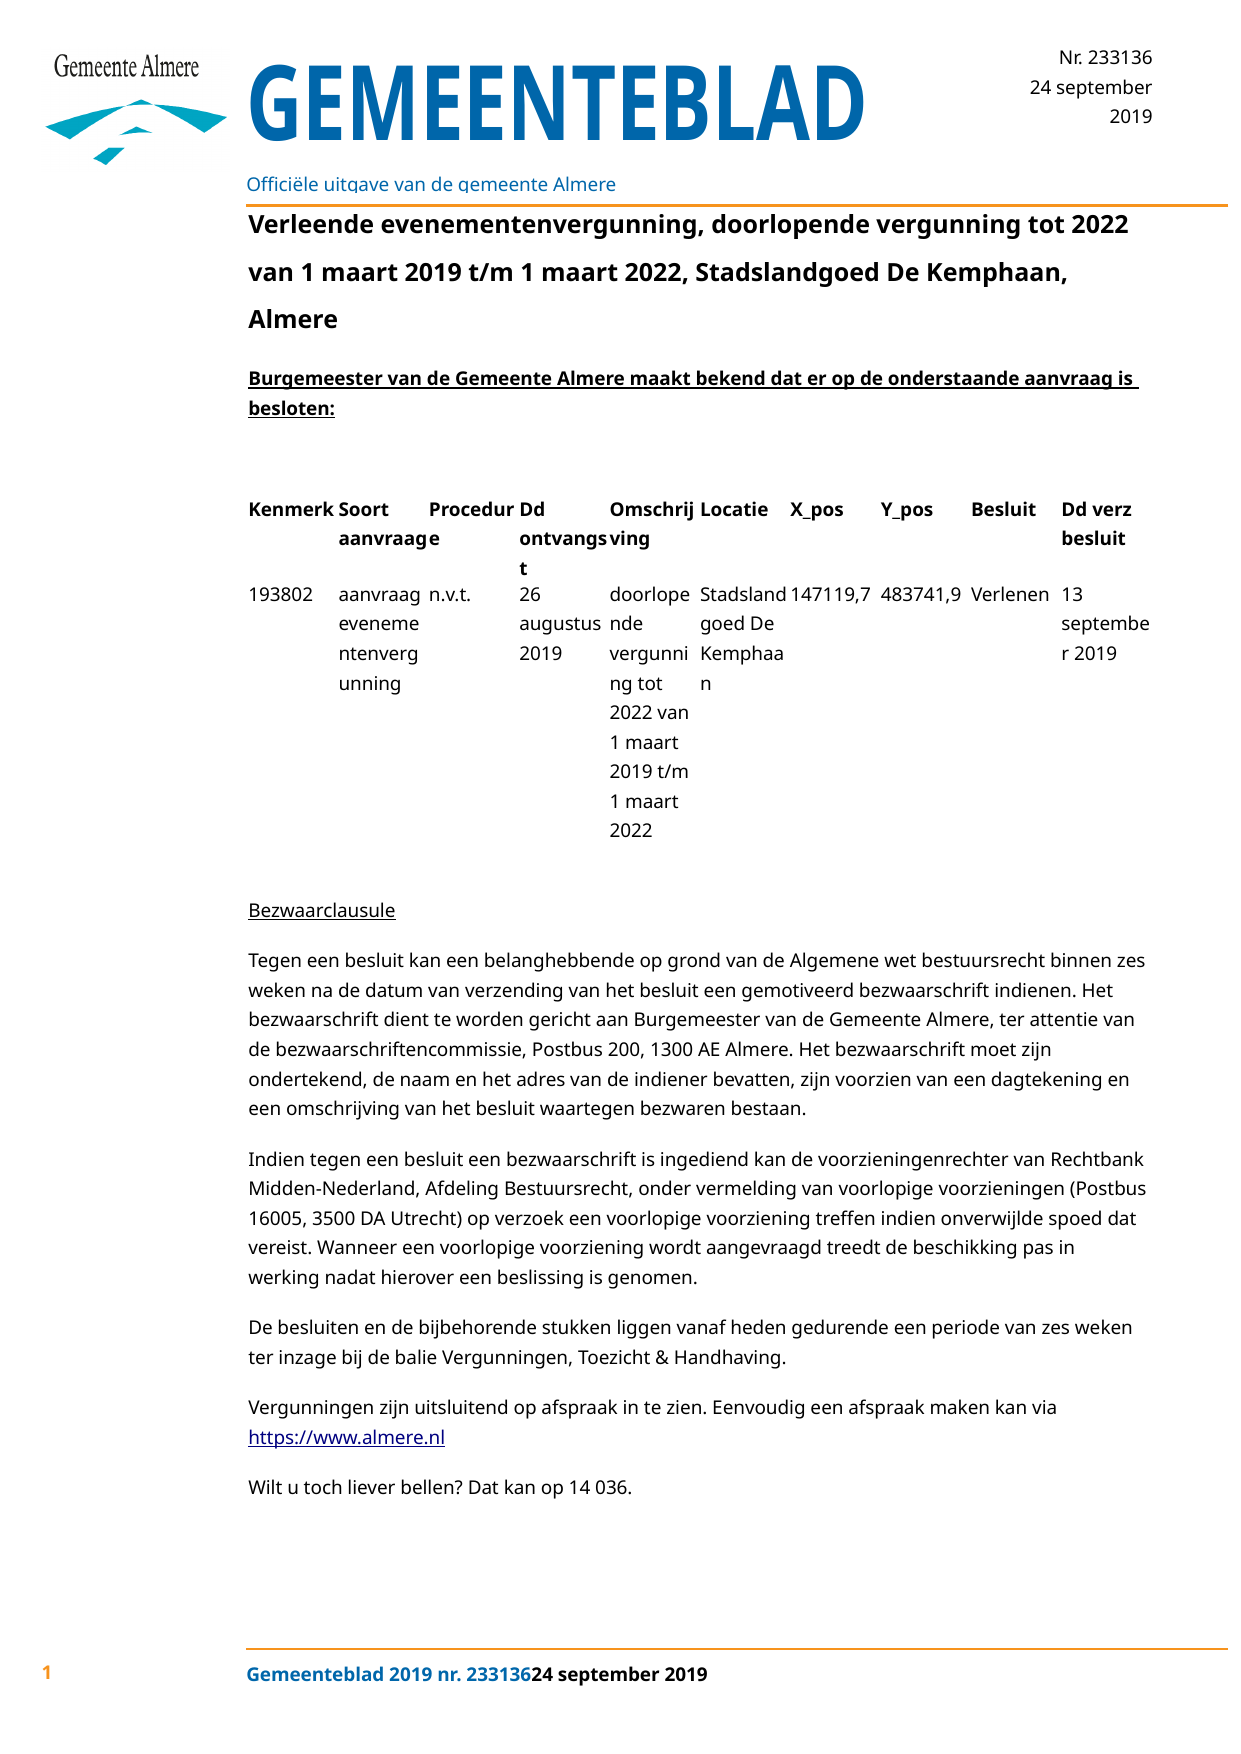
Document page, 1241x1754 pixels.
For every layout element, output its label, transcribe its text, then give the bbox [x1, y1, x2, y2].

table_cell 147119,7 [790, 581, 881, 843]
table_header Besluit [971, 496, 1061, 581]
table_header X_pos [790, 496, 881, 581]
table_header Procedure [429, 496, 519, 581]
table_header Locatie [700, 496, 790, 581]
table_header Y_pos [881, 496, 971, 581]
table_cell 193802 [248, 581, 338, 843]
table_cell aanvraag evenementenvergunning [338, 581, 429, 843]
table_header Kenmerk [248, 496, 338, 581]
picture [41, 47, 231, 172]
text Tegen een besluit kan een belanghebbende op grond van de Algemene wet bestuursrecht binnen zes weken na de datum van verzending van het besluit een gemotiveerd bezwaarschrift indienen. Het bezwaarschrift dient te worden gericht aan Burgemeester van de Gemeente Almere, ter attentie van de bezwaarschriftencommissie, Postbus 200, 1300 AE Almere. Het bezwaarschrift moet zijn ondertekend, de naam en het adres van de indiener bevatten, zijn voorzien van een dagtekening en een omschrijving van het besluit waartegen bezwaren bestaan. [248, 947, 1152, 1121]
text Verleende evenementenvergunning, doorlopende vergunning tot 2022 van 1 maart 2019 t/m 1 maart 2022, Stadslandgoed De Kemphaan, Almere [248, 207, 1152, 336]
table_header Soort aanvraag [338, 496, 429, 581]
table_cell 13 september 2019 [1061, 581, 1152, 843]
text Burgemeester van de Gemeente Almere maakt bekend dat er op de onderstaande aanvraag is besloten: [248, 366, 1152, 421]
table_header Dd ontvangst [519, 496, 609, 581]
table_cell 483741,9 [881, 581, 971, 843]
text De besluiten en de bijbehorende stukken liggen vanaf heden gedurende een periode van zes weken ter inzage bij de balie Vergunningen, Toezicht & Handhaving. [248, 1314, 1152, 1370]
text Indien tegen een besluit een bezwaarschrift is ingediend kan de voorzieningenrechter van Rechtbank Midden-Nederland, Afdeling Bestuursrecht, onder vermelding van voorlopige voorzieningen (Postbus 16005, 3500 DA Utrecht) op verzoek een voorlopige voorziening treffen indien onverwijlde spoed dat vereist. Wanneer een voorlopige voorziening wordt aangevraagd treedt de beschikking pas in werking nadat hierover een beslissing is genomen. [248, 1146, 1152, 1290]
table_header Omschrijving [609, 496, 700, 581]
table_cell Stadslandgoed De Kemphaan [700, 581, 790, 843]
text Wilt u toch liever bellen? Dat kan op 14 036. [248, 1474, 1152, 1500]
table_cell doorlopende vergunning tot 2022 van 1 maart 2019 t/m 1 maart 2022 [609, 581, 700, 843]
table_cell 26 augustus 2019 [519, 581, 609, 843]
table_header Dd verz besluit [1061, 496, 1152, 581]
table_cell n.v.t. [429, 581, 519, 843]
text Vergunningen zijn uitsluitend op afspraak in te zien. Eenvoudig een afspraak maken kan via https://www.almere.nl [248, 1394, 1152, 1450]
table_cell Verlenen [971, 581, 1061, 843]
text Bezwaarclausule [248, 897, 1152, 923]
